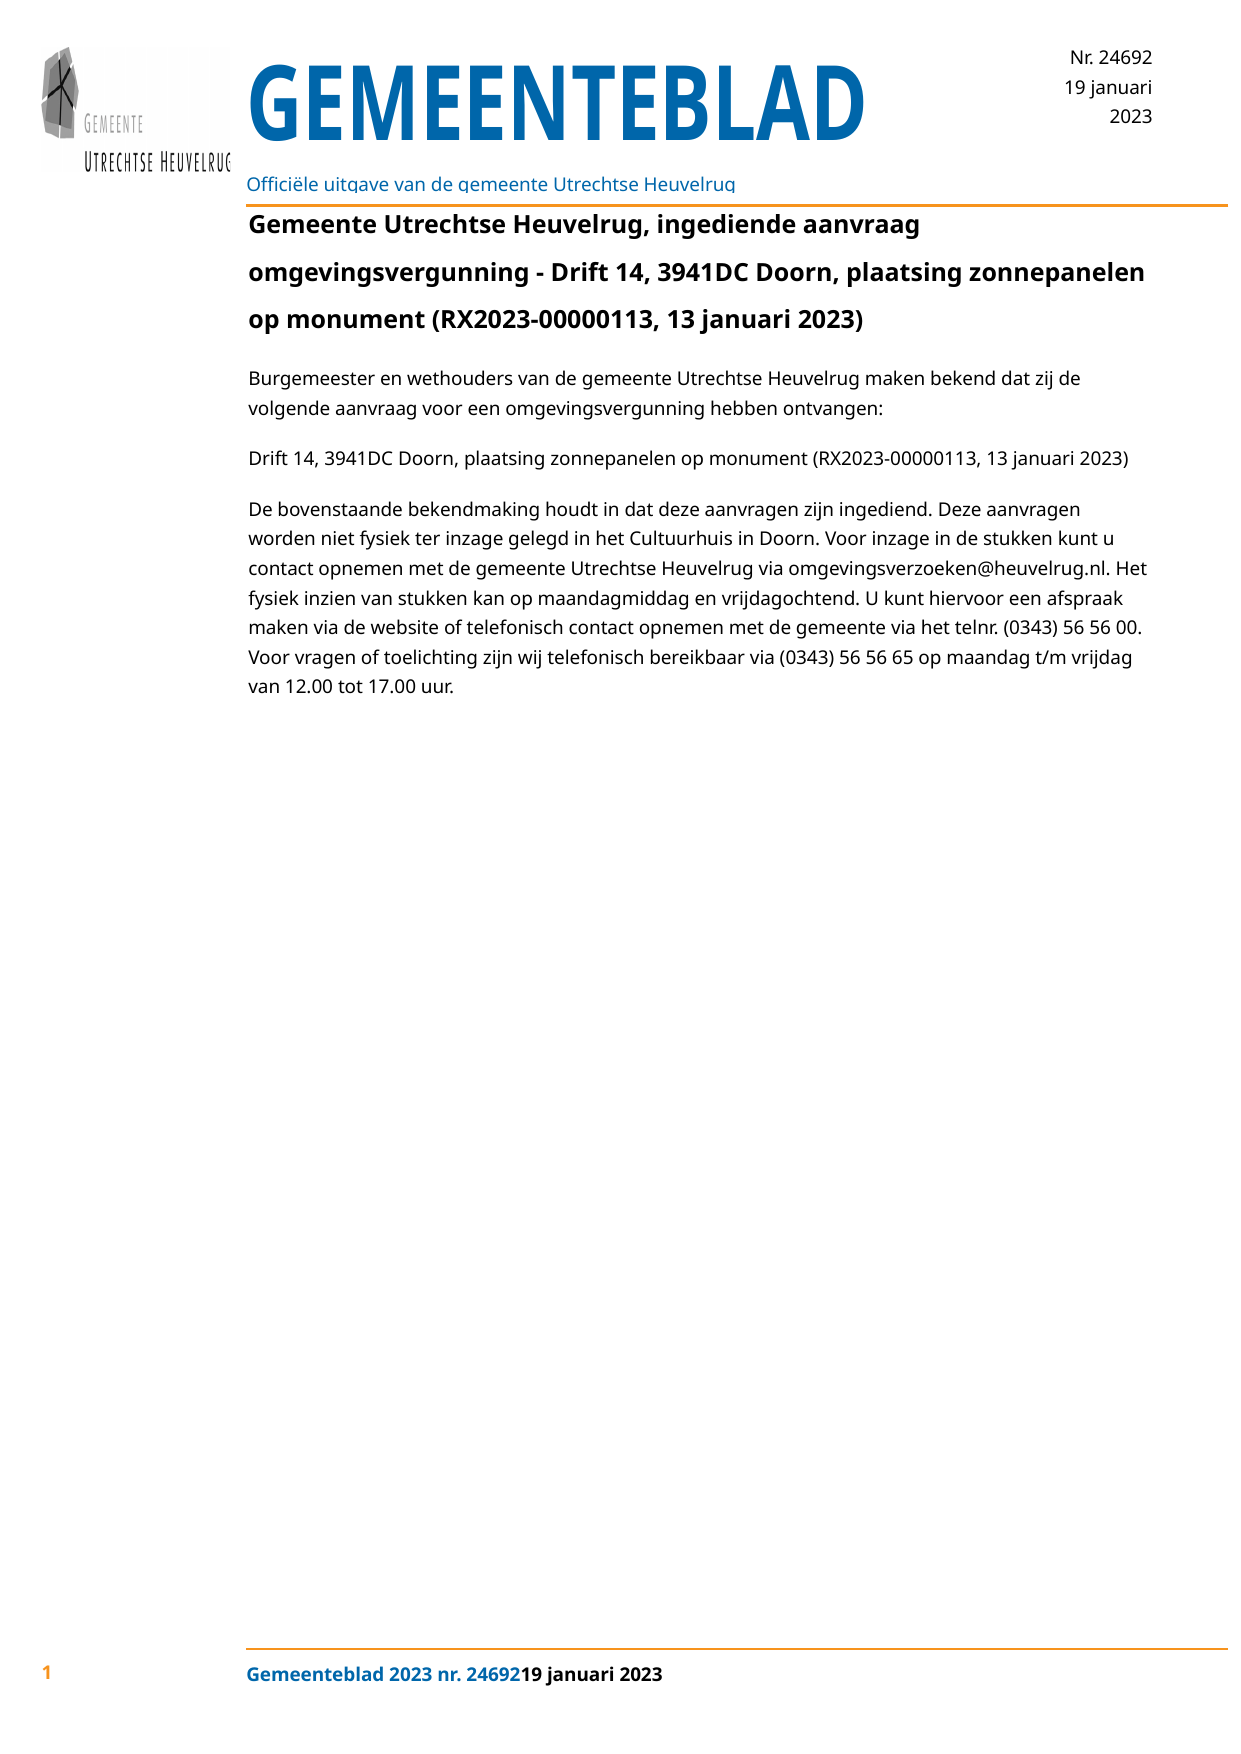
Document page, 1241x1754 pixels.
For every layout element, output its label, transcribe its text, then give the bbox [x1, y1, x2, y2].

text Gemeente Utrechtse Heuvelrug, ingediende aanvraag omgevingsvergunning - Drift 14, 3941DC Doorn, plaatsing zonnepanelen op monument (RX2023-00000113, 13 januari 2023) [248, 207, 1152, 336]
text Drift 14, 3941DC Doorn, plaatsing zonnepanelen op monument (RX2023-00000113, 13 januari 2023) [248, 446, 1152, 471]
text De bovenstaande bekendmaking houdt in dat deze aanvragen zijn ingediend. Deze aanvragen worden niet fysiek ter inzage gelegd in het Cultuurhuis in Doorn. Voor inzage in de stukken kunt u contact opnemen met de gemeente Utrechtse Heuvelrug via omgevingsverzoeken@heuvelrug.nl. Het fysiek inzien van stukken kan op maandagmiddag en vrijdagochtend. U kunt hiervoor een afspraak maken via de website of telefonisch contact opnemen met de gemeente via het telnr. (0343) 56 56 00. Voor vragen of toelichting zijn wij telefonisch bereikbaar via (0343) 56 56 65 op maandag t/m vrijdag van 12.00 tot 17.00 uur. [248, 496, 1152, 699]
text Burgemeester en wethouders van de gemeente Utrechtse Heuvelrug maken bekend dat zij de volgende aanvraag voor een omgevingsvergunning hebben ontvangen: [248, 366, 1152, 421]
picture [41, 47, 231, 172]
